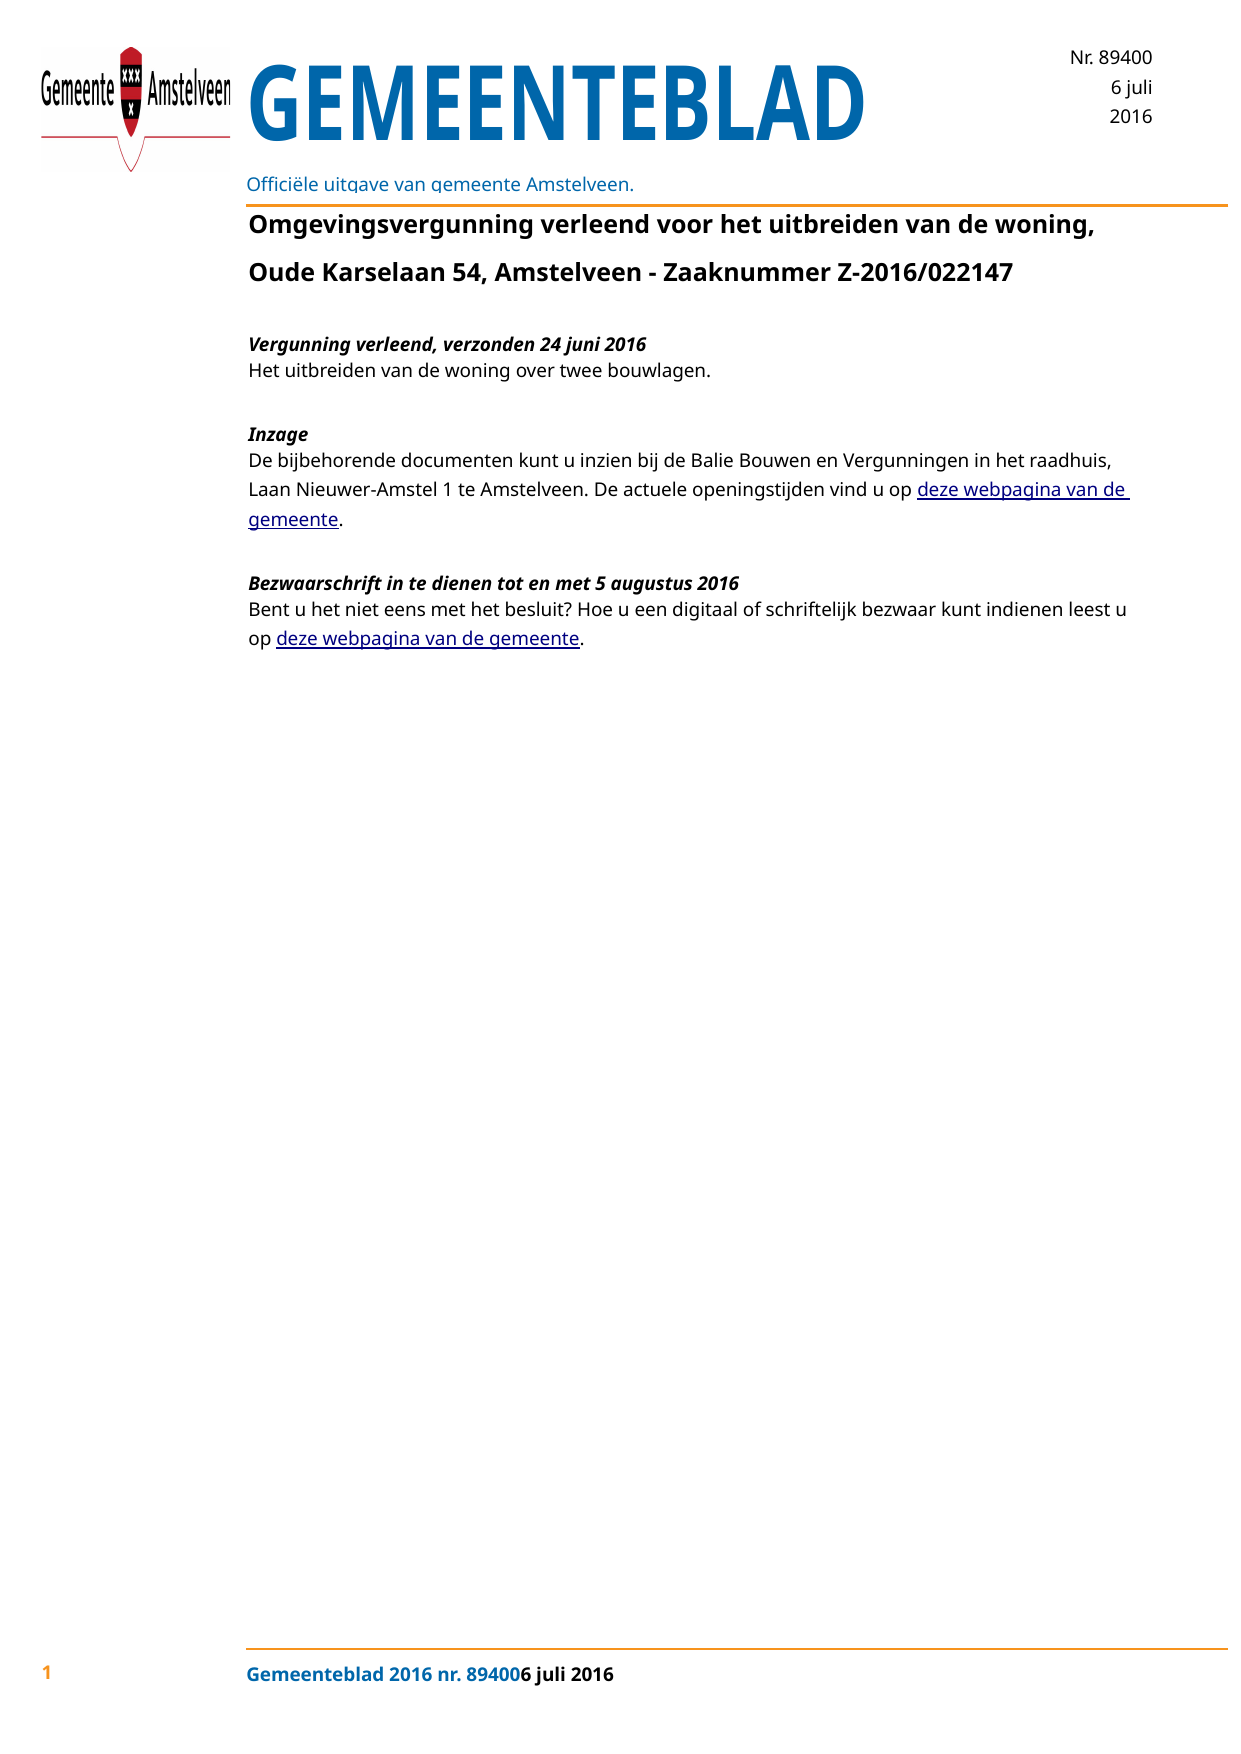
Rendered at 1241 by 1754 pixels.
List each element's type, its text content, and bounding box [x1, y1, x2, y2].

text Bent u het niet eens met het besluit? Hoe u een digitaal of schriftelijk bezwaar kunt indienen leest u op deze webpagina van de gemeente. [248, 596, 1152, 651]
text Het uitbreiden van de woning over twee bouwlagen. [248, 357, 1152, 383]
text Vergunning verleend, verzonden 24 juni 2016 [248, 331, 1152, 357]
picture [41, 47, 231, 172]
text Inzage [248, 421, 1152, 447]
text De bijbehorende documenten kunt u inzien bij de Balie Bouwen en Vergunningen in het raadhuis, Laan Nieuwer-Amstel 1 te Amstelveen. De actuele openingstijden vind u op deze webpagina van de gemeente. [248, 447, 1152, 532]
text Omgevingsvergunning verleend voor het uitbreiden van de woning, Oude Karselaan 54, Amstelveen - Zaaknummer Z-2016/022147 [248, 207, 1152, 288]
text Bezwaarschrift in te dienen tot en met 5 augustus 2016 [248, 570, 1152, 596]
